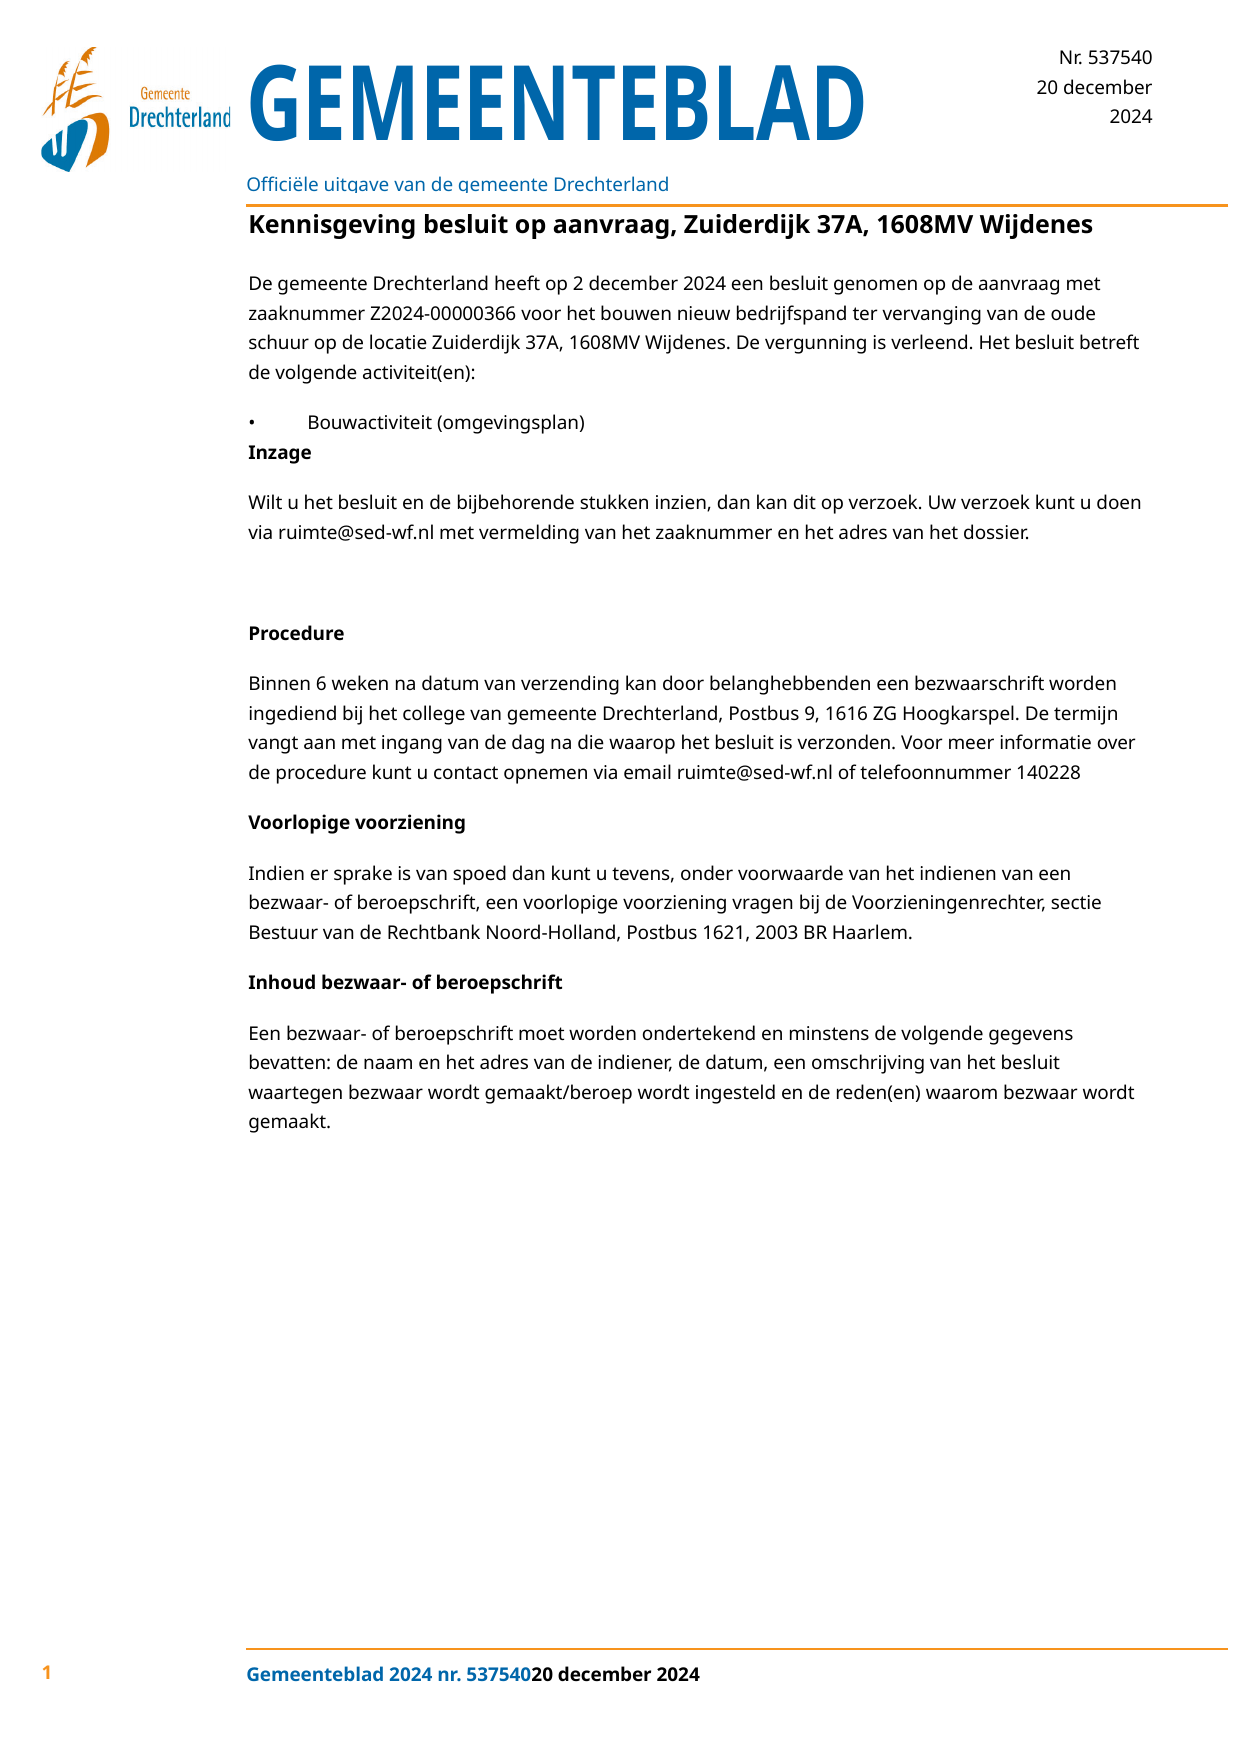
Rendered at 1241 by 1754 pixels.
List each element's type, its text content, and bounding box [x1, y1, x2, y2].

text De gemeente Drechterland heeft op 2 december 2024 een besluit genomen op de aanvraag met zaaknummer Z2024-00000366 voor het bouwen nieuw bedrijfspand ter vervanging van de oude schuur op de locatie Zuiderdijk 37A, 1608MV Wijdenes. De vergunning is verleend. Het besluit betreft de volgende activiteit(en): [248, 270, 1152, 385]
text Indien er sprake is van spoed dan kunt u tevens, onder voorwaarde van het indienen van een bezwaar- of beroepschrift, een voorlopige voorziening vragen bij de Voorzieningenrechter, sectie Bestuur van de Rechtbank Noord-Holland, Postbus 1621, 2003 BR Haarlem. [248, 860, 1152, 945]
text Inhoud bezwaar- of beroepschrift [248, 969, 1152, 995]
text Wilt u het besluit en de bijbehorende stukken inzien, dan kan dit op verzoek. Uw verzoek kunt u doen via ruimte@sed-wf.nl met vermelding van het zaaknummer en het adres van het dossier. [248, 489, 1152, 545]
text Voorlopige voorziening [248, 809, 1152, 835]
text Inzage [248, 439, 1152, 465]
picture [41, 158, 64, 172]
picture [226, 115, 231, 124]
text Binnen 6 weken na datum van verzending kan door belanghebbenden een bezwaarschrift worden ingediend bij het college van gemeente Drechterland, Postbus 9, 1616 ZG Hoogkarspel. De termijn vangt aan met ingang van de dag na die waarop het besluit is verzonden. Voor meer informatie over de procedure kunt u contact opnemen via email ruimte@sed-wf.nl of telefoonnummer 140228 [248, 670, 1152, 785]
text Procedure [248, 620, 1152, 646]
list Bouwactiviteit (omgevingsplan) [248, 409, 1152, 435]
text Een bezwaar- of beroepschrift moet worden ondertekend en minstens de volgende gegevens bevatten: de naam en het adres van de indiener, de datum, een omschrijving van het besluit waartegen bezwaar wordt gemaakt/beroep wordt ingesteld en de reden(en) waarom bezwaar wordt gemaakt. [248, 1020, 1152, 1134]
text Kennisgeving besluit op aanvraag, Zuiderdijk 37A, 1608MV Wijdenes [248, 207, 1152, 241]
picture [41, 47, 231, 172]
